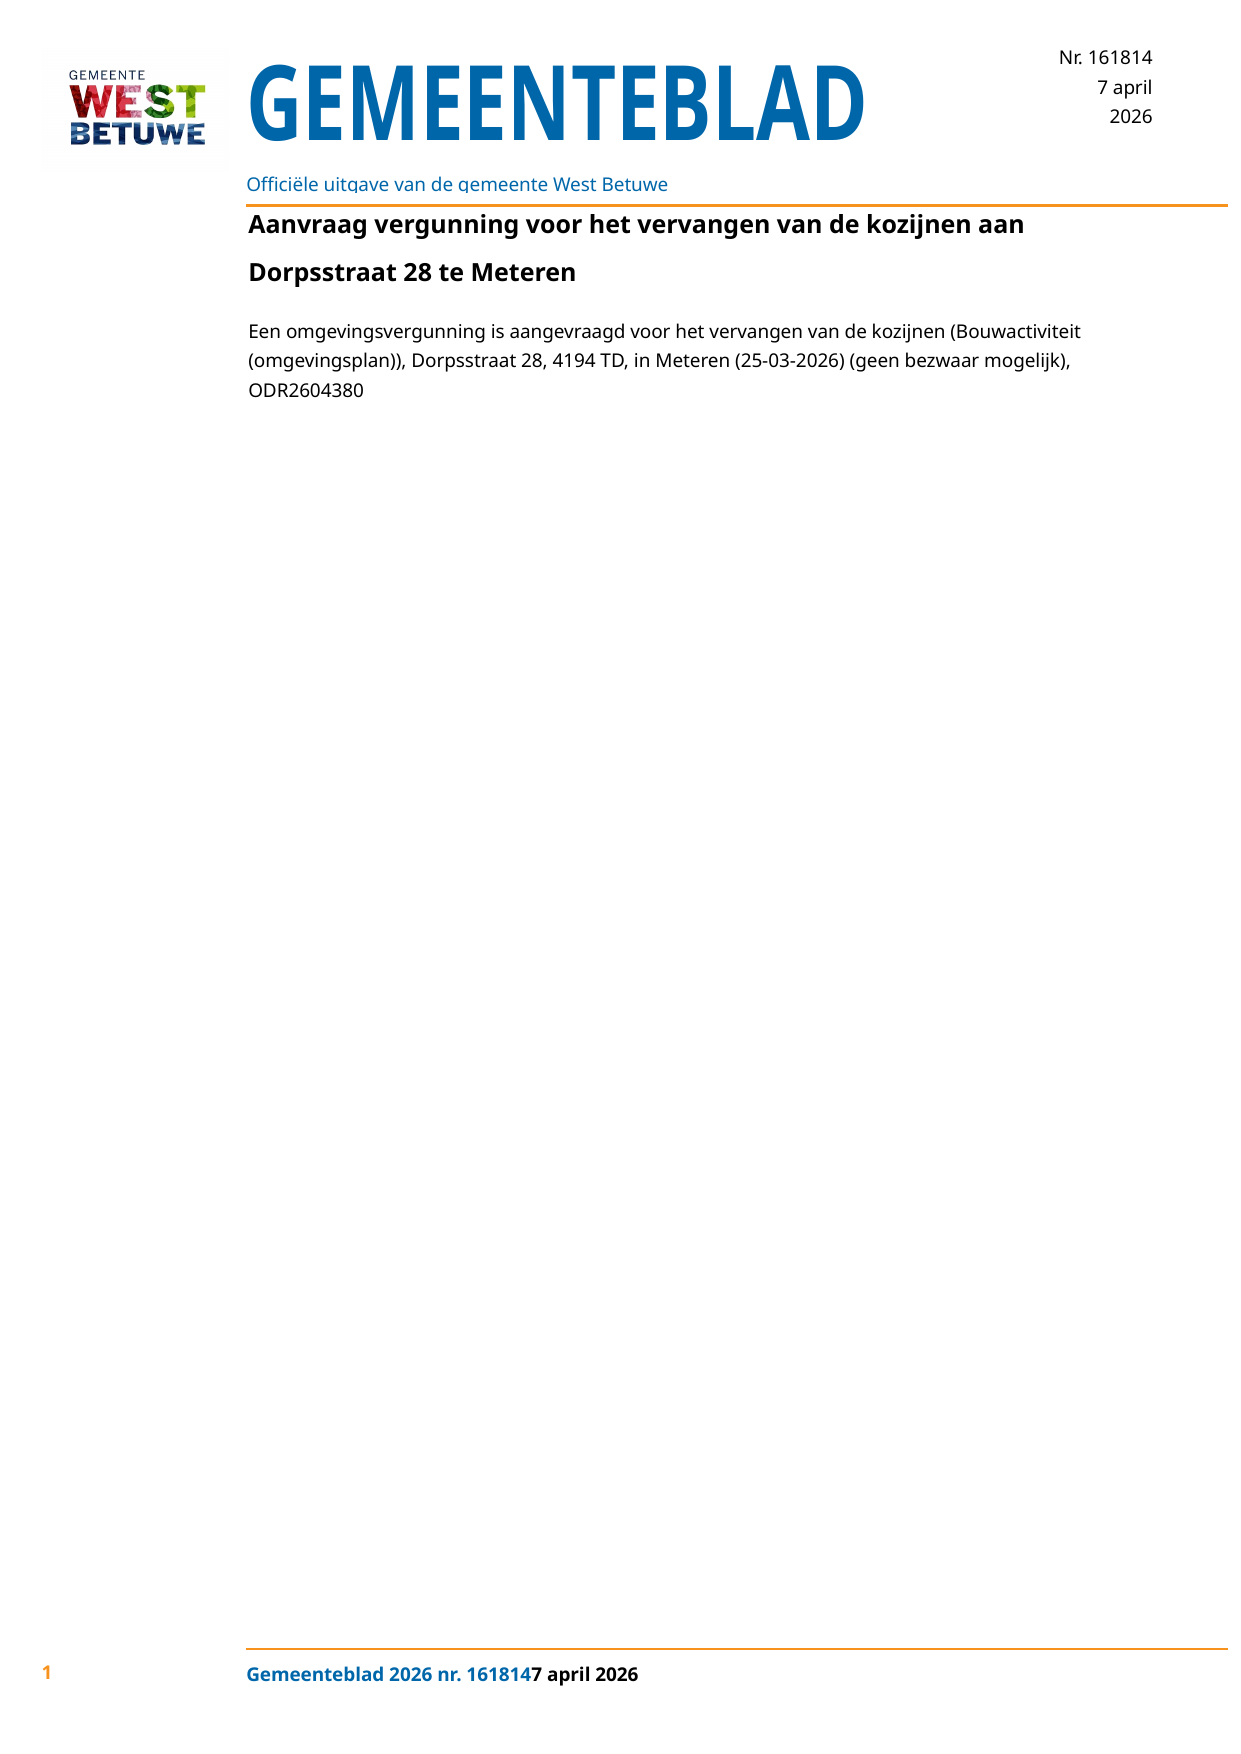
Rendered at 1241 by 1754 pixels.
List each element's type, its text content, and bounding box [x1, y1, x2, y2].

text Aanvraag vergunning voor het vervangen van de kozijnen aan Dorpsstraat 28 te Meteren [248, 207, 1152, 288]
picture [41, 47, 231, 172]
text Een omgevingsvergunning is aangevraagd voor het vervangen van de kozijnen (Bouwactiviteit (omgevingsplan)), Dorpsstraat 28, 4194 TD, in Meteren (25-03-2026) (geen bezwaar mogelijk), ODR2604380 [248, 318, 1152, 403]
